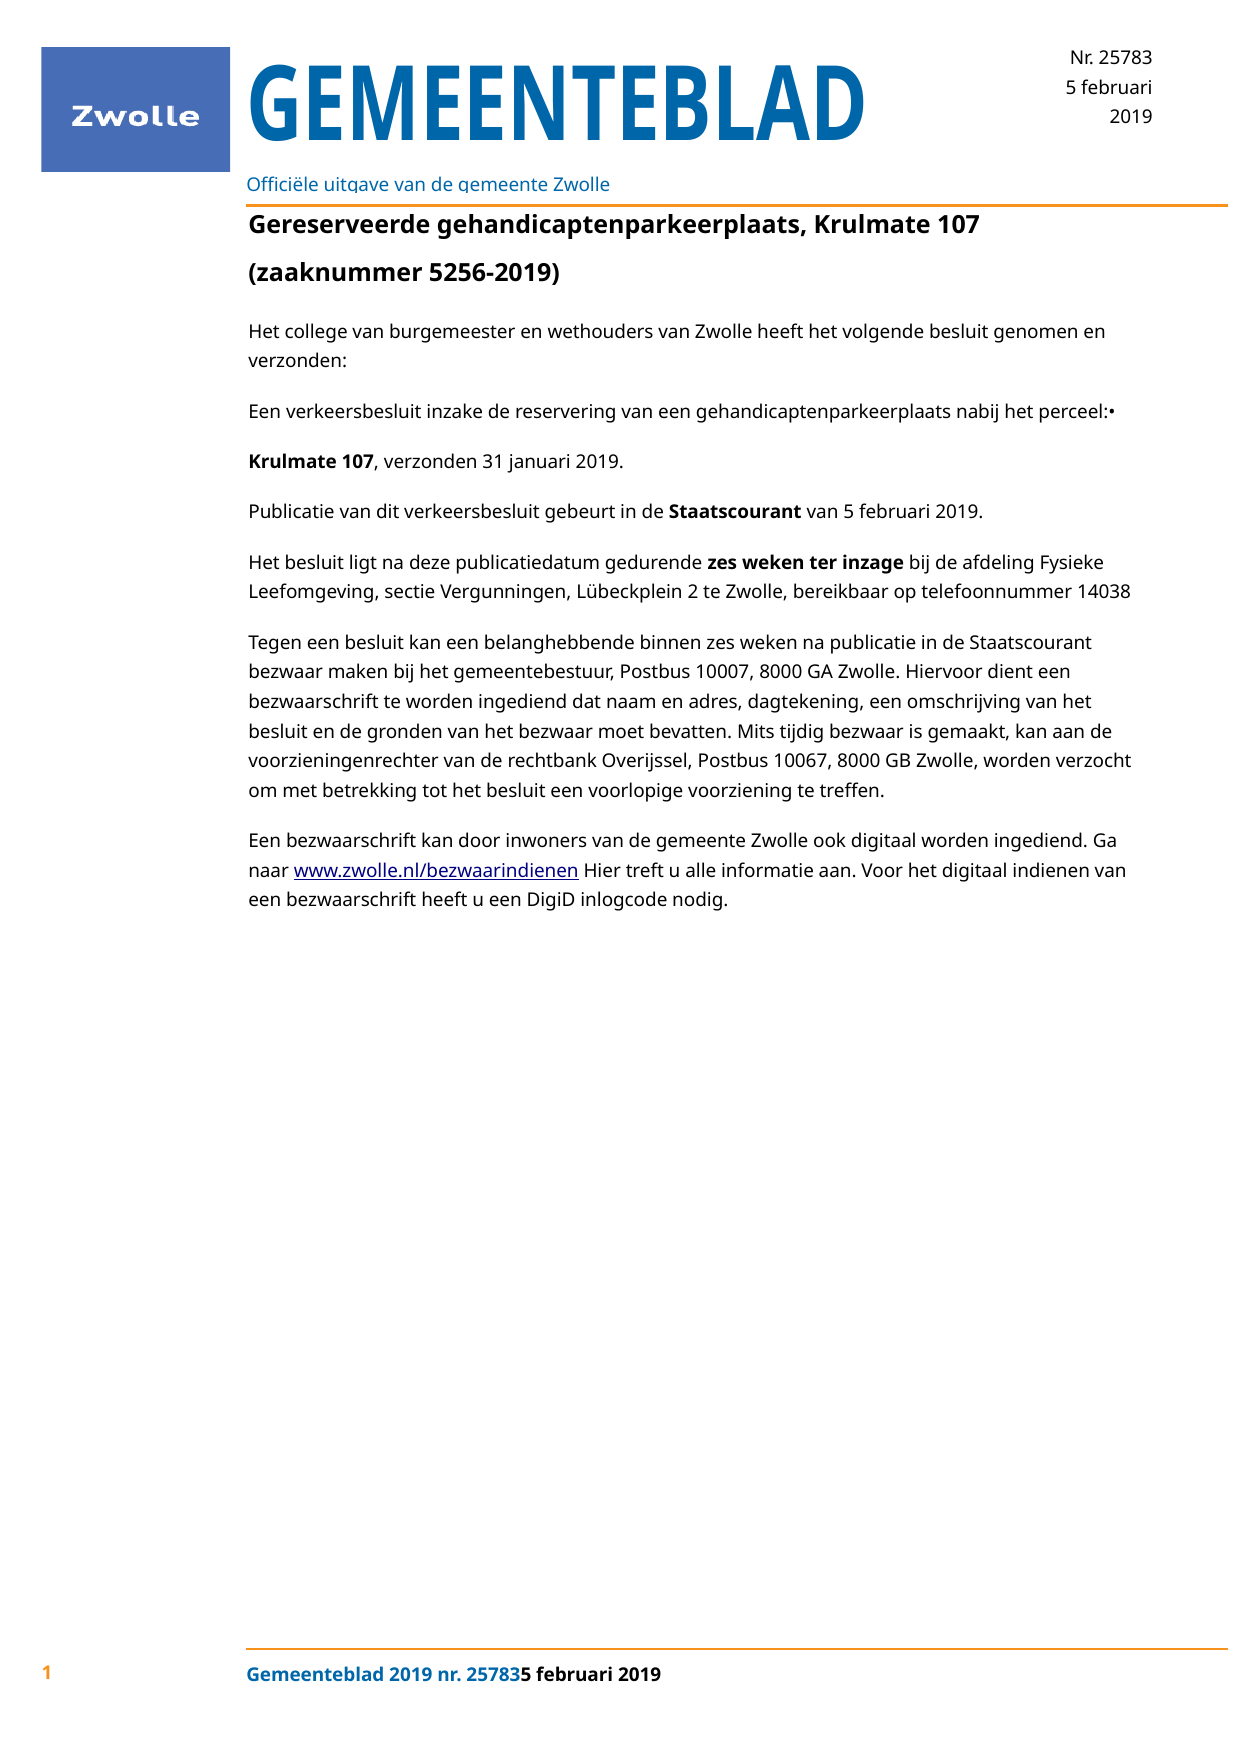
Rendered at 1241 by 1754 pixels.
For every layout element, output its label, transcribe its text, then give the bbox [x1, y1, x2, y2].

text Een verkeersbesluit inzake de reservering van een gehandicaptenparkeerplaats nabij het perceel:• [248, 398, 1152, 424]
text Het besluit ligt na deze publicatiedatum gedurende zes weken ter inzage bij de afdeling Fysieke Leefomgeving, sectie Vergunningen, Lübeckplein 2 te Zwolle, bereikbaar op telefoonnummer 14038 [248, 549, 1152, 604]
text Publicatie van dit verkeersbesluit gebeurt in de Staatscourant van 5 februari 2019. [248, 499, 1152, 524]
text Het college van burgemeester en wethouders van Zwolle heeft het volgende besluit genomen en verzonden: [248, 318, 1152, 373]
text Tegen een besluit kan een belanghebbende binnen zes weken na publicatie in de Staatscourant bezwaar maken bij het gemeentebestuur, Postbus 10007, 8000 GA Zwolle. Hiervoor dient een bezwaarschrift te worden ingediend dat naam en adres, dagtekening, een omschrijving van het besluit en de gronden van het bezwaar moet bevatten. Mits tijdig bezwaar is gemaakt, kan aan de voorzieningenrechter van de rechtbank Overijssel, Postbus 10067, 8000 GB Zwolle, worden verzocht om met betrekking tot het besluit een voorlopige voorziening te treffen. [248, 629, 1152, 803]
picture [41, 47, 231, 172]
text Krulmate 107, verzonden 31 januari 2019. [248, 448, 1152, 474]
text Een bezwaarschrift kan door inwoners van de gemeente Zwolle ook digitaal worden ingediend. Ga naar www.zwolle.nl/bezwaarindienen Hier treft u alle informatie aan. Voor het digitaal indienen van een bezwaarschrift heeft u een DigiD inlogcode nodig. [248, 827, 1152, 912]
text Gereserveerde gehandicaptenparkeerplaats, Krulmate 107 (zaaknummer 5256-2019) [248, 207, 1152, 288]
